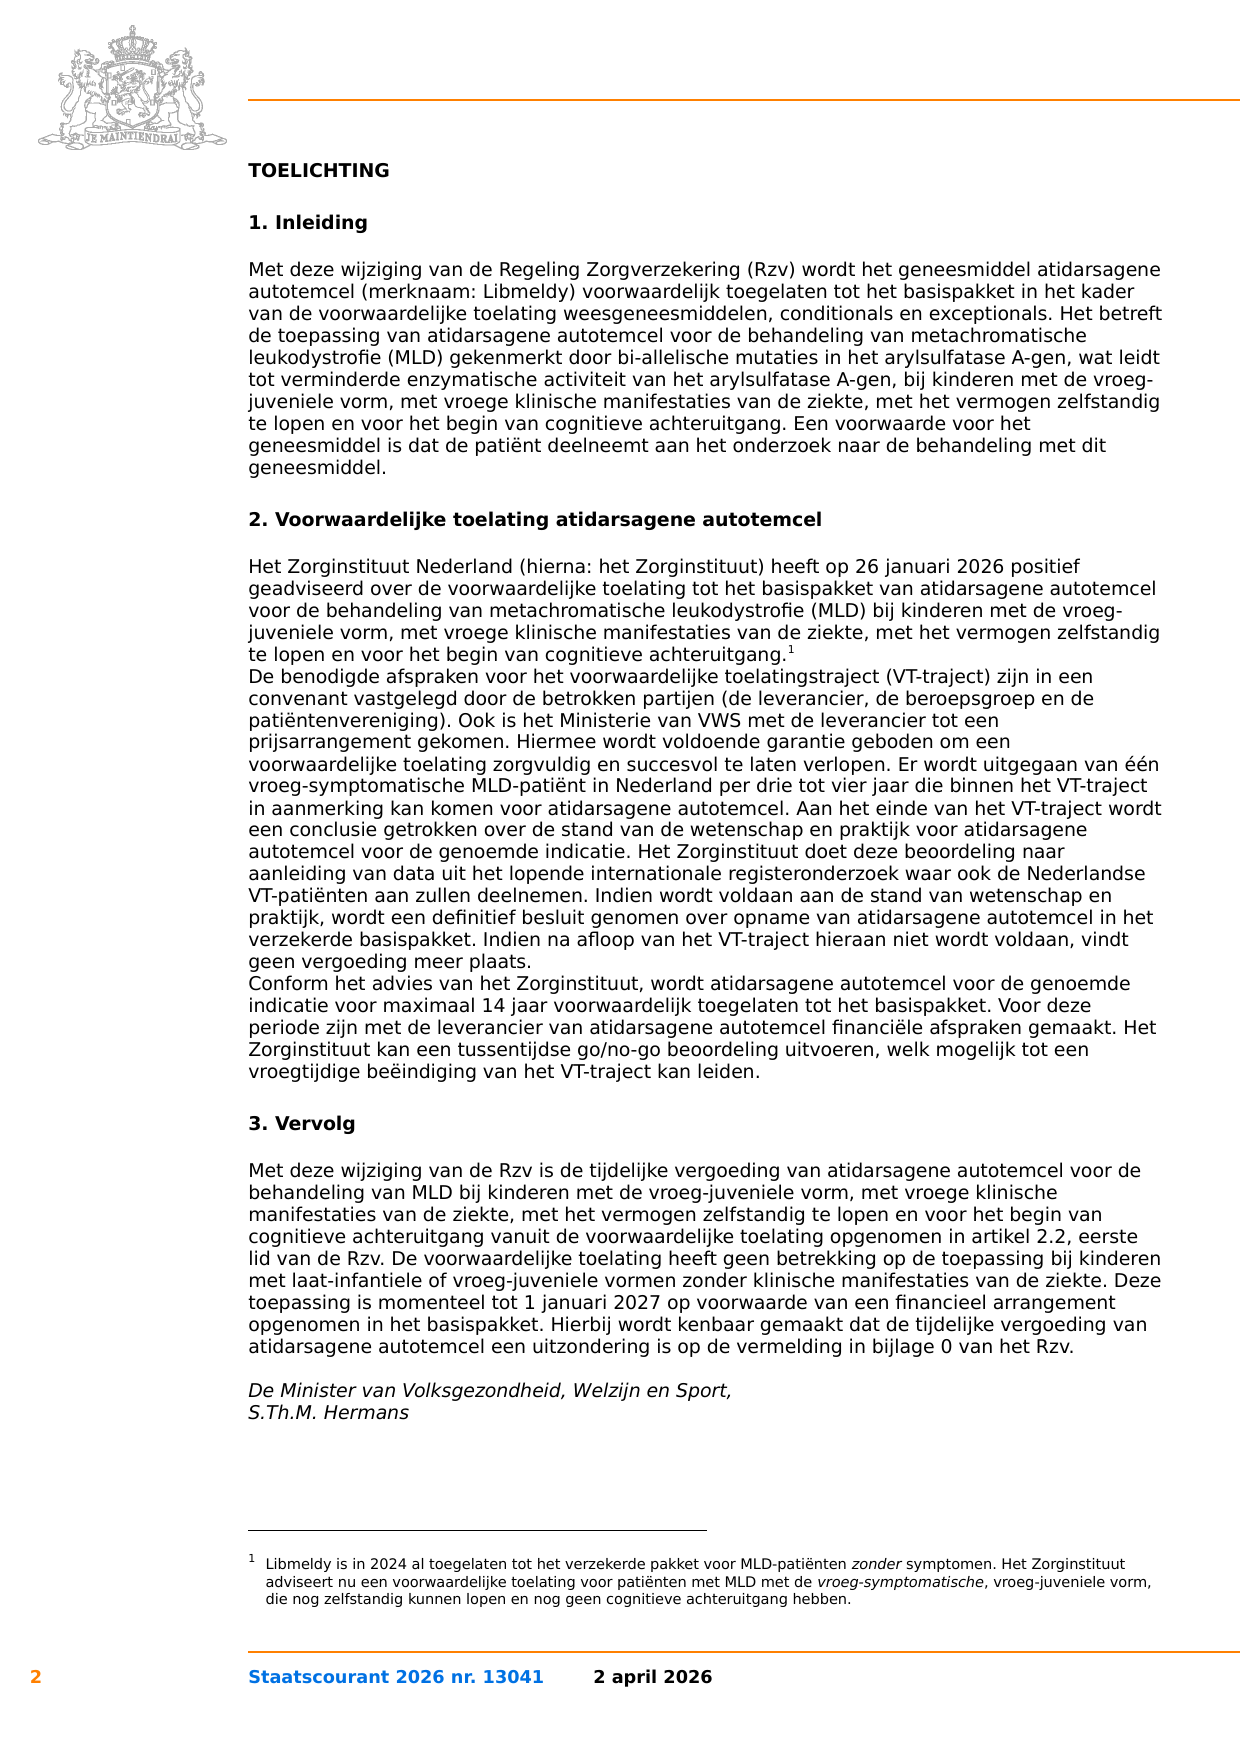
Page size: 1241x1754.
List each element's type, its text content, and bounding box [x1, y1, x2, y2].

text De Minister van Volksgezondheid, Welzijn en Sport, S.Th.M. Hermans [248, 1380, 1163, 1424]
text Het Zorginstituut Nederland (hierna: het Zorginstituut) heeft op 26 januari 2026 positief geadviseerd over de voorwaardelijke toelating tot het basispakket van atidarsagene autotemcel voor de behandeling van metachromatische leukodystrofie (MLD) bij kinderen met de vroeg-juveniele vorm, met vroege klinische manifestaties van de ziekte, met het vermogen zelfstandig te lopen en voor het begin van cognitieve achteruitgang. [248, 556, 1163, 666]
text Met deze wijziging van de Regeling Zorgverzekering (Rzv) wordt het geneesmiddel atidarsagene autotemcel (merknaam: Libmeldy) voorwaardelijk toegelaten tot het basispakket in het kader van de voorwaardelijke toelating weesgeneesmiddelen, conditionals en exceptionals. Het betreft de toepassing van atidarsagene autotemcel voor de behandeling van metachromatische leukodystrofie (MLD) gekenmerkt door bi-allelische mutaties in het arylsulfatase A-gen, wat leidt tot verminderde enzymatische activiteit van het arylsulfatase A-gen, bij kinderen met de vroeg-juveniele vorm, met vroege klinische manifestaties van de ziekte, met het vermogen zelfstandig te lopen en voor het begin van cognitieve achteruitgang. Een voorwaarde voor het geneesmiddel is dat de patiënt deelneemt aan het onderzoek naar de behandeling met dit geneesmiddel. [248, 259, 1163, 479]
picture [38, 25, 227, 150]
subtitle 2. Voorwaardelijke toelating atidarsagene autotemcel [248, 509, 1163, 531]
text Conform het advies van het Zorginstituut, wordt atidarsagene autotemcel voor de genoemde indicatie voor maximaal 14 jaar voorwaardelijk toegelaten tot het basispakket. Voor deze periode zijn met de leverancier van atidarsagene autotemcel financiële afspraken gemaakt. Het Zorginstituut kan een tussentijdse go/no-go beoordeling uitvoeren, welk mogelijk tot een vroegtijdige beëindiging van het VT-traject kan leiden. [248, 973, 1163, 1083]
subtitle 1. Inleiding [248, 212, 1163, 234]
text Met deze wijziging van de Rzv is de tijdelijke vergoeding van atidarsagene autotemcel voor de behandeling van MLD bij kinderen met de vroeg-juveniele vorm, met vroege klinische manifestaties van de ziekte, met het vermogen zelfstandig te lopen en voor het begin van cognitieve achteruitgang vanuit de voorwaardelijke toelating opgenomen in artikel 2.2, eerste lid van de Rzv. De voorwaardelijke toelating heeft geen betrekking op de toepassing bij kinderen met laat-infantiele of vroeg-juveniele vormen zonder klinische manifestaties van de ziekte. Deze toepassing is momenteel tot 1 januari 2027 op voorwaarde van een financieel arrangement opgenomen in het basispakket. Hierbij wordt kenbaar gemaakt dat de tijdelijke vergoeding van atidarsagene autotemcel een uitzondering is op de vermelding in bijlage 0 van het Rzv. [248, 1160, 1163, 1358]
subtitle 3. Vervolg [248, 1113, 1163, 1135]
text De benodigde afspraken voor het voorwaardelijke toelatingstraject (VT-traject) zijn in een convenant vastgelegd door de betrokken partijen (de leverancier, de beroepsgroep en de patiëntenvereniging). Ook is het Ministerie van VWS met de leverancier tot een prijsarrangement gekomen. Hiermee wordt voldoende garantie geboden om een voorwaardelijke toelating zorgvuldig en succesvol te laten verlopen. Er wordt uitgegaan van één vroeg-symptomatische MLD-patiënt in Nederland per drie tot vier jaar die binnen het VT-traject in aanmerking kan komen voor atidarsagene autotemcel. Aan het einde van het VT-traject wordt een conclusie getrokken over de stand van de wetenschap en praktijk voor atidarsagene autotemcel voor de genoemde indicatie. Het Zorginstituut doet deze beoordeling naar aanleiding van data uit het lopende internationale registeronderzoek waar ook de Nederlandse VT-patiënten aan zullen deelnemen. Indien wordt voldaan aan de stand van wetenschap en praktijk, wordt een definitief besluit genomen over opname van atidarsagene autotemcel in het verzekerde basispakket. Indien na afloop van het VT-traject hieraan niet wordt voldaan, vindt geen vergoeding meer plaats. [248, 666, 1163, 973]
text Libmeldy is in 2024 al toegelaten tot het verzekerde pakket voor MLD-patiënten zonder symptomen. Het Zorginstituut adviseert nu een voorwaardelijke toelating voor patiënten met MLD met de vroeg-symptomatische, vroeg-juveniele vorm, die nog zelfstandig kunnen lopen en nog geen cognitieve achteruitgang hebben. [248, 1552, 1163, 1608]
subtitle TOELICHTING [248, 160, 1163, 182]
